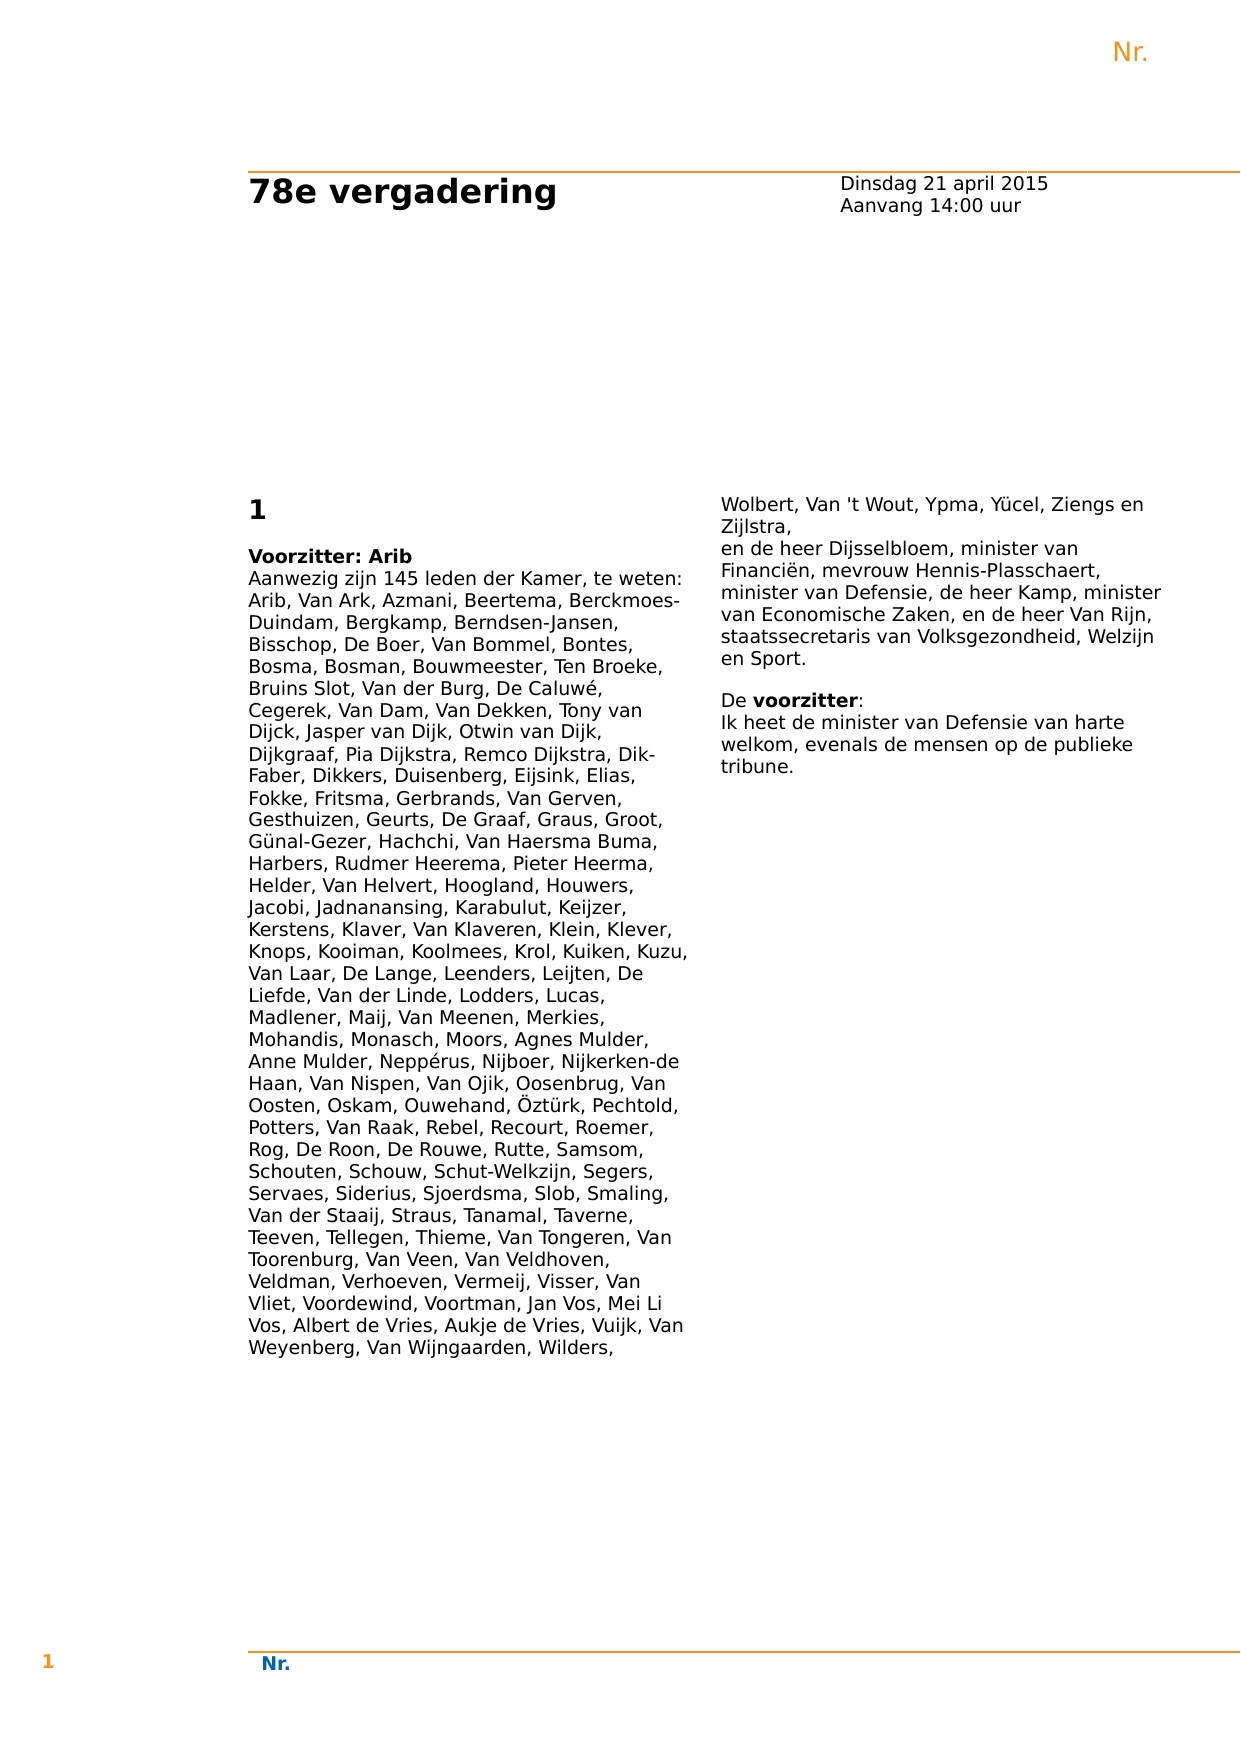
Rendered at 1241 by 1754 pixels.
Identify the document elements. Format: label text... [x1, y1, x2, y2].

text Wolbert, Van 't Wout, Ypma, Yücel, Ziengs en Zijlstra, [721, 494, 1163, 538]
text Voorzitter: Arib [248, 546, 691, 568]
table_header Dinsdag 21 april 2015 [840, 173, 1163, 195]
table_header 78e vergadering [248, 173, 840, 217]
text en de heer Dijsselbloem, minister van Financiën, mevrouw Hennis-Plasschaert, minister van Defensie, de heer Kamp, minister van Economische Zaken, en de heer Van Rijn, staatssecretaris van Volksgezondheid, Welzijn en Sport. [721, 538, 1163, 670]
title 1 [248, 494, 691, 526]
text Ik heet de minister van Defensie van harte welkom, evenals de mensen op de publieke tribune. [721, 712, 1163, 778]
table_cell Aanvang 14:00 uur [840, 195, 1163, 217]
text Arib, Van Ark, Azmani, Beertema, Berckmoes-Duindam, Bergkamp, Berndsen-Jansen, Bisschop, De Boer, Van Bommel, Bontes, Bosma, Bosman, Bouwmeester, Ten Broeke, Bruins Slot, Van der Burg, De Caluwé, Cegerek, Van Dam, Van Dekken, Tony van Dijck, Jasper van Dijk, Otwin van Dijk, Dijkgraaf, Pia Dijkstra, Remco Dijkstra, Dik-Faber, Dikkers, Duisenberg, Eijsink, Elias, Fokke, Fritsma, Gerbrands, Van Gerven, Gesthuizen, Geurts, De Graaf, Graus, Groot, Günal-Gezer, Hachchi, Van Haersma Buma, Harbers, Rudmer Heerema, Pieter Heerma, Helder, Van Helvert, Hoogland, Houwers, Jacobi, Jadnanansing, Karabulut, Keijzer, Kerstens, Klaver, Van Klaveren, Klein, Klever, Knops, Kooiman, Koolmees, Krol, Kuiken, Kuzu, Van Laar, De Lange, Leenders, Leijten, De Liefde, Van der Linde, Lodders, Lucas, Madlener, Maij, Van Meenen, Merkies, Mohandis, Monasch, Moors, Agnes Mulder, Anne Mulder, Neppérus, Nijboer, Nijkerken-de Haan, Van Nispen, Van Ojik, Oosenbrug, Van Oosten, Oskam, Ouwehand, Öztürk, Pechtold, Potters, Van Raak, Rebel, Recourt, Roemer, Rog, De Roon, De Rouwe, Rutte, Samsom, Schouten, Schouw, Schut-Welkzijn, Segers, Servaes, Siderius, Sjoerdsma, Slob, Smaling, Van der Staaij, Straus, Tanamal, Taverne, Teeven, Tellegen, Thieme, Van Tongeren, Van Toorenburg, Van Veen, Van Veldhoven, Veldman, Verhoeven, Vermeij, Visser, Van Vliet, Voordewind, Voortman, Jan Vos, Mei Li Vos, Albert de Vries, Aukje de Vries, Vuijk, Van Weyenberg, Van Wijngaarden, Wilders, [248, 589, 691, 1359]
text Aanwezig zijn 145 leden der Kamer, te weten: [248, 568, 691, 589]
text De voorzitter: [721, 690, 1163, 712]
